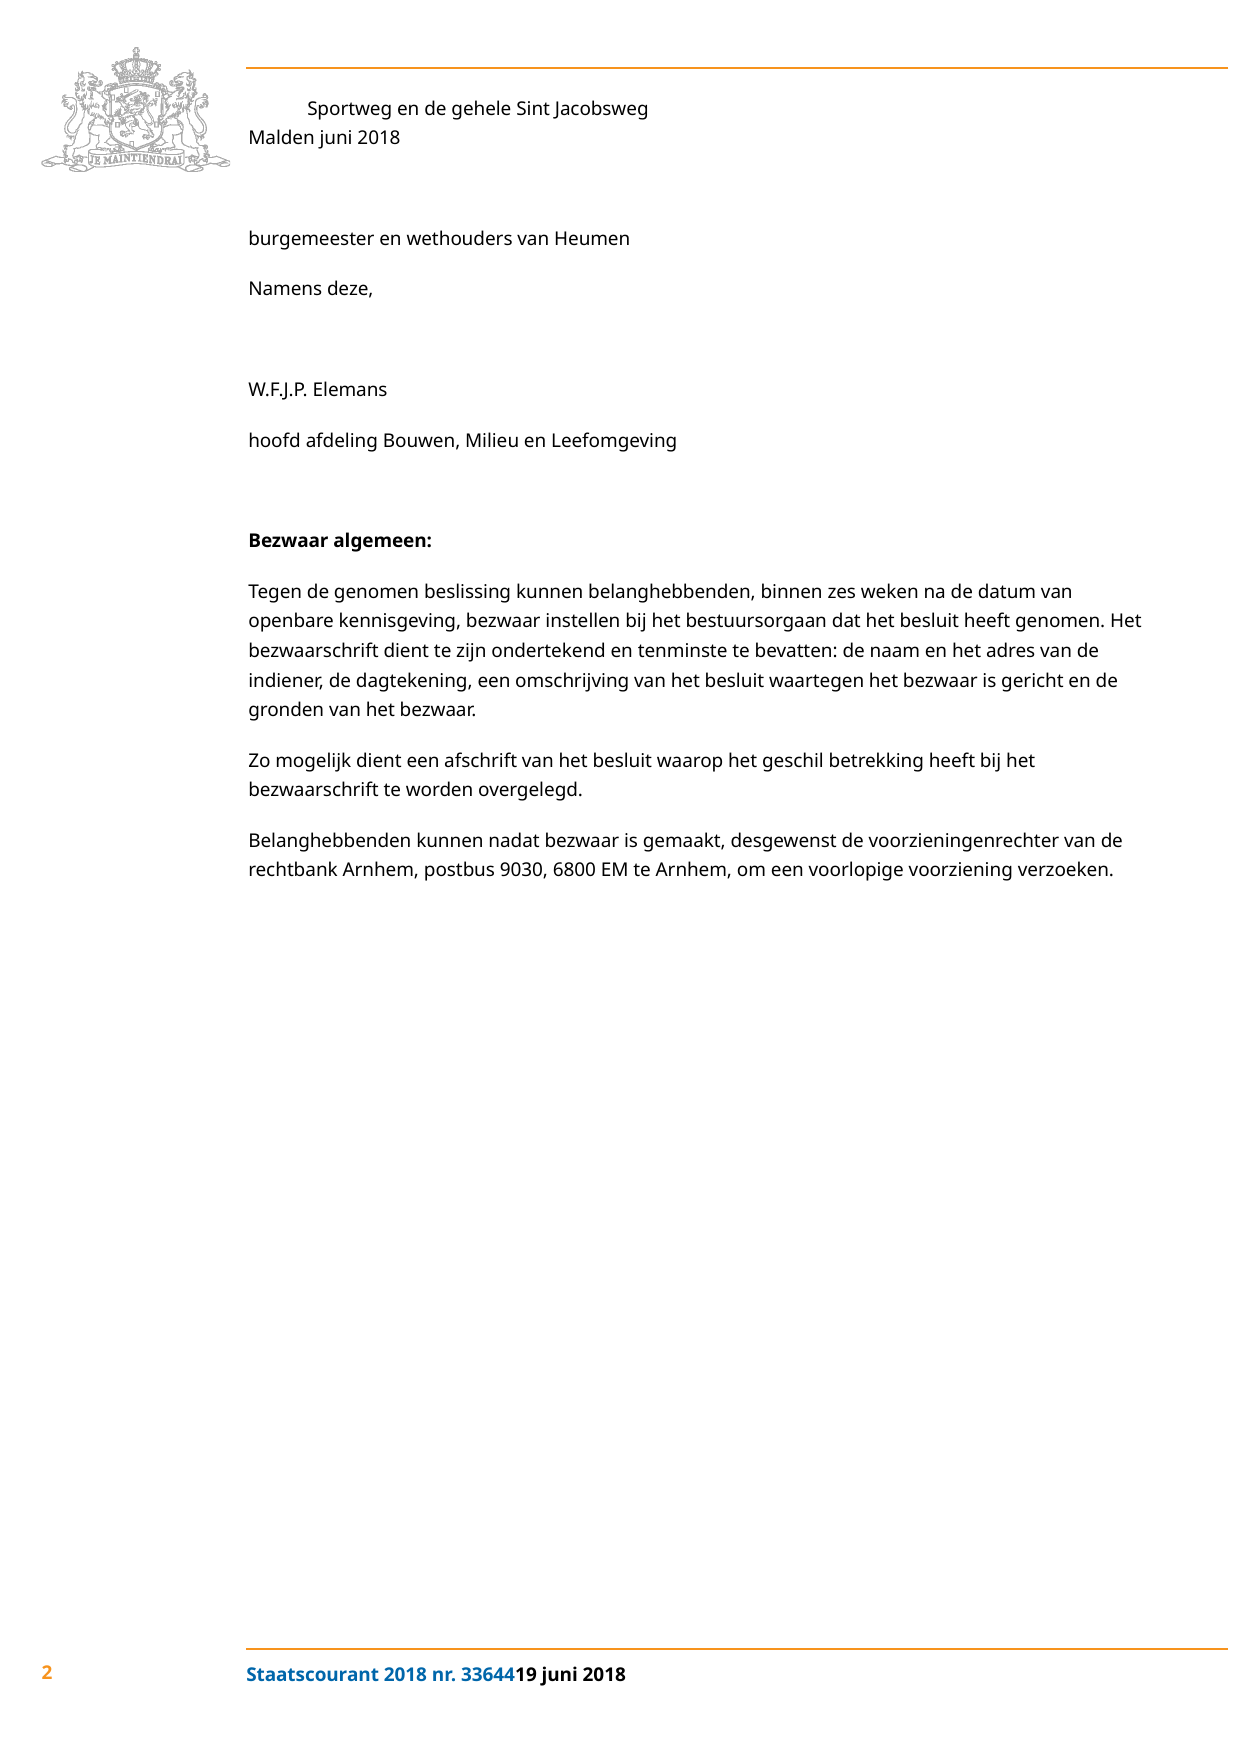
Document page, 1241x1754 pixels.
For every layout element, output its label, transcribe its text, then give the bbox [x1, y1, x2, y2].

text W.F.J.P. Elemans ­ [248, 376, 1152, 402]
picture [41, 47, 231, 172]
text Belanghebbenden kunnen nadat bezwaar is gemaakt, desgewenst de voorzieningenrechter van de rechtbank Arnhem, postbus 9030, 6800 EM te Arnhem, om een voorlopige voorziening verzoeken. [248, 827, 1152, 882]
text Tegen de genomen beslissing kunnen belanghebbenden, binnen zes weken na de datum van openbare kennisgeving, bezwaar instellen bij het bestuursorgaan dat het besluit heeft genomen. Het bezwaarschrift dient te zijn ondertekend en tenminste te bevatten: de naam en het adres van de indiener, de dagtekening, een omschrijving van het besluit waartegen het bezwaar is gericht en de gronden van het bezwaar. [248, 578, 1152, 722]
text hoofd afdeling Bouwen, Milieu en Leefomgeving [248, 427, 1152, 453]
list Sportweg en de gehele Sint Jacobsweg [248, 95, 1152, 121]
text ­ [248, 175, 1152, 201]
text ­ [248, 326, 1152, 352]
text Namens deze, [248, 276, 1152, 301]
text burgemeester en wethouders van Heumen [248, 225, 1152, 251]
text Bezwaar algemeen: [248, 528, 1152, 553]
text Zo mogelijk dient een afschrift van het besluit waarop het geschil betrekking heeft bij het bezwaarschrift te worden overgelegd. [248, 747, 1152, 802]
text Malden juni 2018 [248, 124, 1152, 150]
